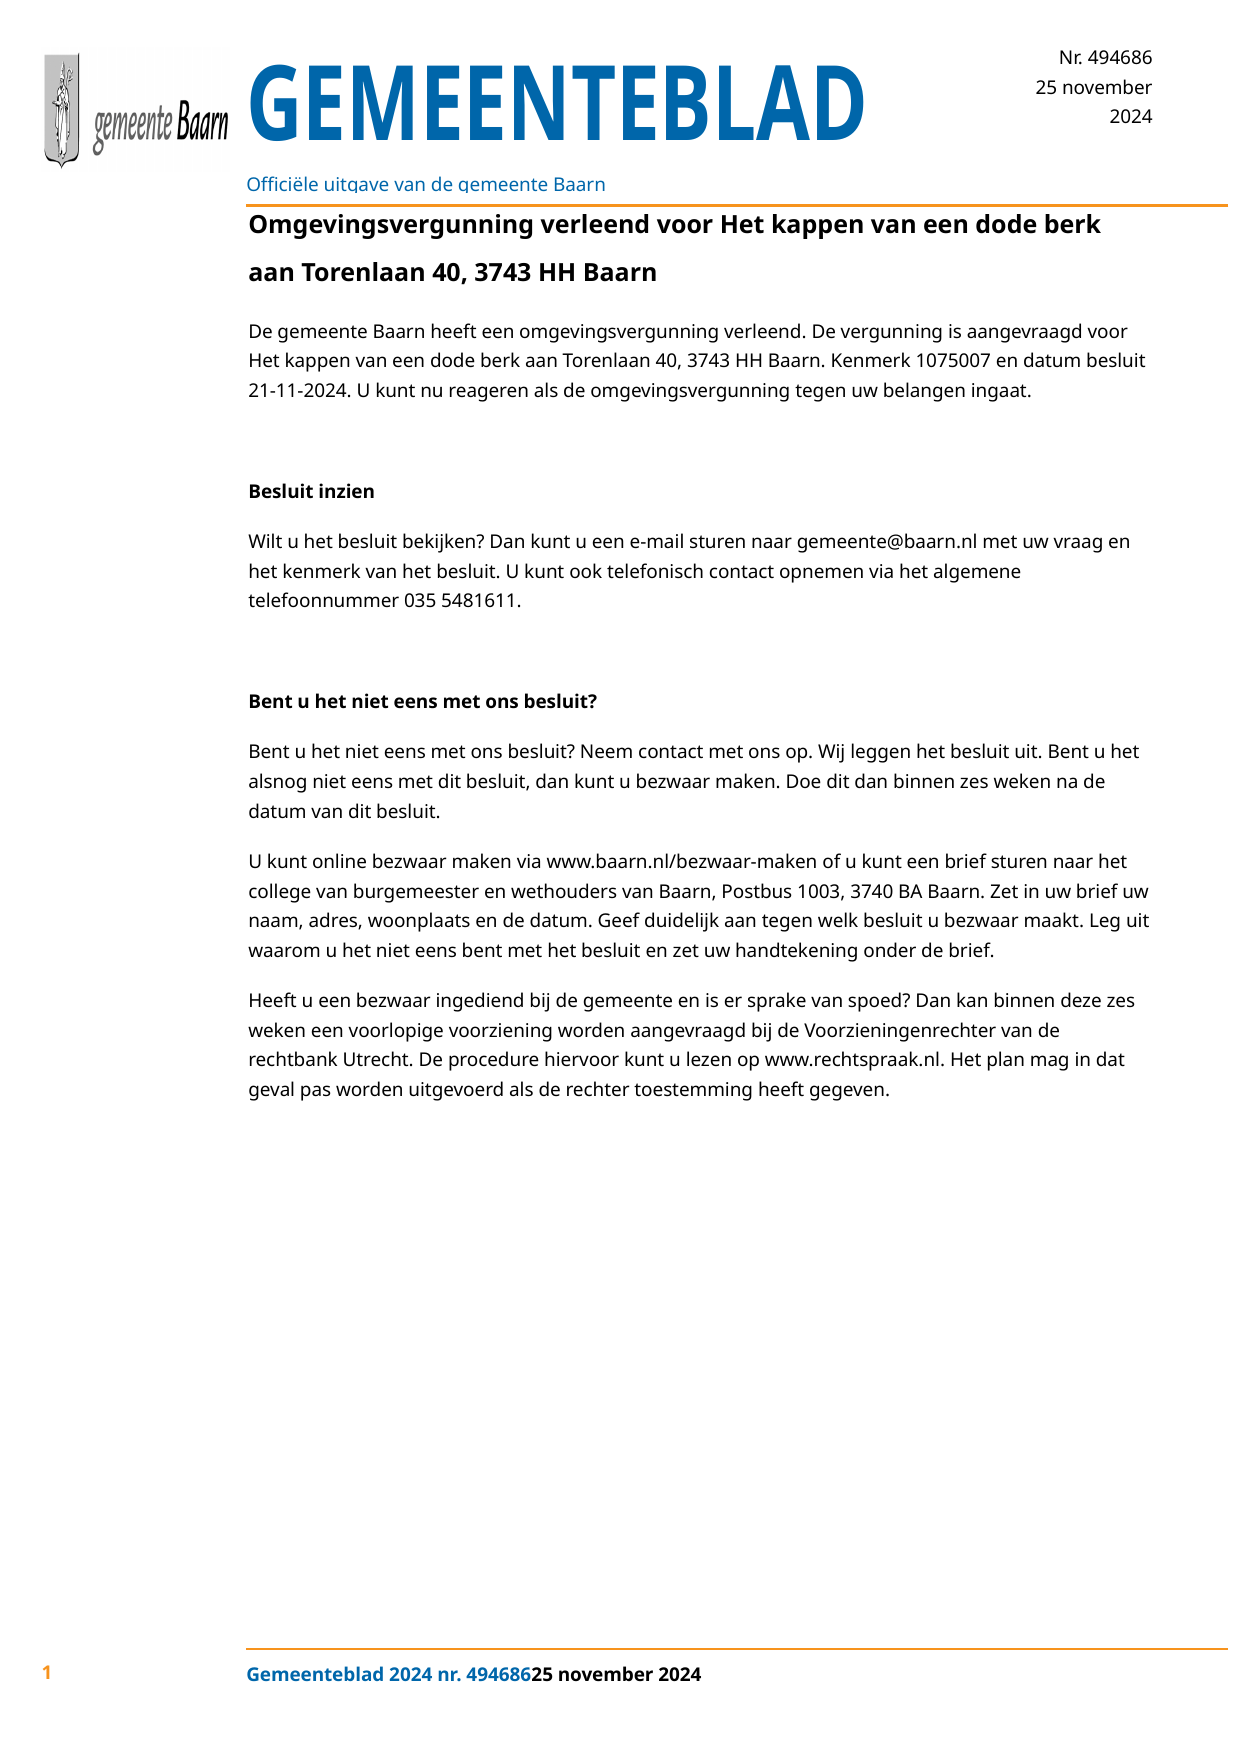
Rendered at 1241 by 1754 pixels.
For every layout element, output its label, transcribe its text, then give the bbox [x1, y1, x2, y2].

text Heeft u een bezwaar ingediend bij de gemeente en is er sprake van spoed? Dan kan binnen deze zes weken een voorlopige voorziening worden aangevraagd bij de Voorzieningenrechter van de rechtbank Utrecht. De procedure hiervoor kunt u lezen op www.rechtspraak.nl. Het plan mag in dat geval pas worden uitgevoerd als de rechter toestemming heeft gegeven. [248, 987, 1152, 1102]
text De gemeente Baarn heeft een omgevingsvergunning verleend. De vergunning is aangevraagd voor Het kappen van een dode berk aan Torenlaan 40, 3743 HH Baarn. Kenmerk 1075007 en datum besluit 21-11-2024. U kunt nu reageren als de omgevingsvergunning tegen uw belangen ingaat. [248, 318, 1152, 403]
picture [41, 47, 231, 172]
text Wilt u het besluit bekijken? Dan kunt u een e-mail sturen naar gemeente@baarn.nl met uw vraag en het kenmerk van het besluit. U kunt ook telefonisch contact opnemen via het algemene telefoonnummer 035 5481611. [248, 528, 1152, 613]
text Bent u het niet eens met ons besluit? Neem contact met ons op. Wij leggen het besluit uit. Bent u het alsnog niet eens met dit besluit, dan kunt u bezwaar maken. Doe dit dan binnen zes weken na de datum van dit besluit. [248, 739, 1152, 824]
text Bent u het niet eens met ons besluit? [248, 688, 1152, 714]
text Besluit inzien [248, 478, 1152, 504]
text U kunt online bezwaar maken via www.baarn.nl/bezwaar-maken of u kunt een brief sturen naar het college van burgemeester en wethouders van Baarn, Postbus 1003, 3740 BA Baarn. Zet in uw brief uw naam, adres, woonplaats en de datum. Geef duidelijk aan tegen welk besluit u bezwaar maakt. Leg uit waarom u het niet eens bent met het besluit en zet uw handtekening onder de brief. [248, 848, 1152, 963]
text Omgevingsvergunning verleend voor Het kappen van een dode berk aan Torenlaan 40, 3743 HH Baarn [248, 207, 1152, 288]
